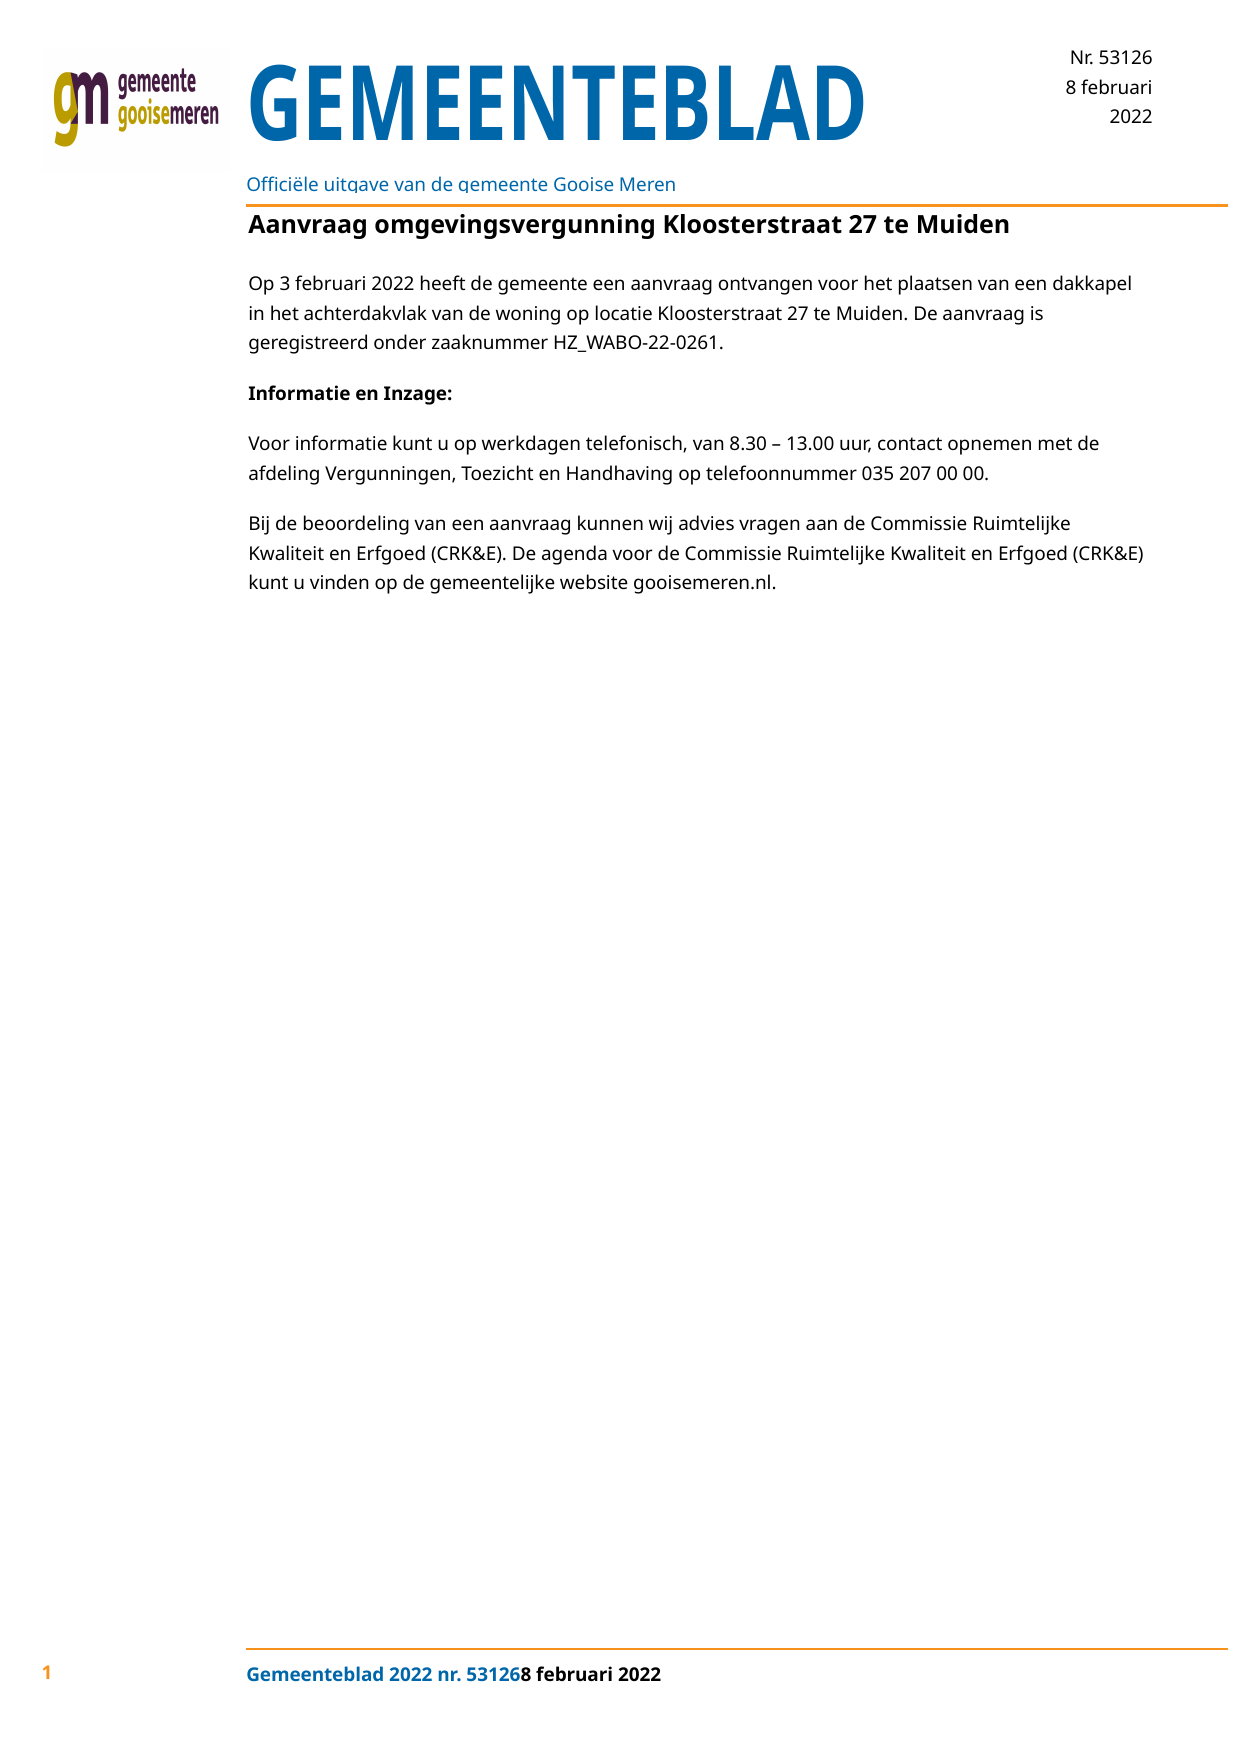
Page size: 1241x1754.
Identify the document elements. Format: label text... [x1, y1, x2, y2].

picture [41, 47, 231, 172]
text Bij de beoordeling van een aanvraag kunnen wij advies vragen aan de Commissie Ruimtelijke Kwaliteit en Erfgoed (CRK&E). De agenda voor de Commissie Ruimtelijke Kwaliteit en Erfgoed (CRK&E) kunt u vinden op de gemeentelijke website gooisemeren.nl. [248, 510, 1152, 595]
text Voor informatie kunt u op werkdagen telefonisch, van 8.30 – 13.00 uur, contact opnemen met de afdeling Vergunningen, Toezicht en Handhaving op telefoonnummer 035 207 00 00. [248, 430, 1152, 486]
text Op 3 februari 2022 heeft de gemeente een aanvraag ontvangen voor het plaatsen van een dakkapel in het achterdakvlak van de woning op locatie Kloosterstraat 27 te Muiden. De aanvraag is geregistreerd onder zaaknummer HZ_WABO-22-0261. [248, 270, 1152, 355]
text Aanvraag omgevingsvergunning Kloosterstraat 27 te Muiden [248, 207, 1152, 241]
text Informatie en Inzage: [248, 380, 1152, 406]
